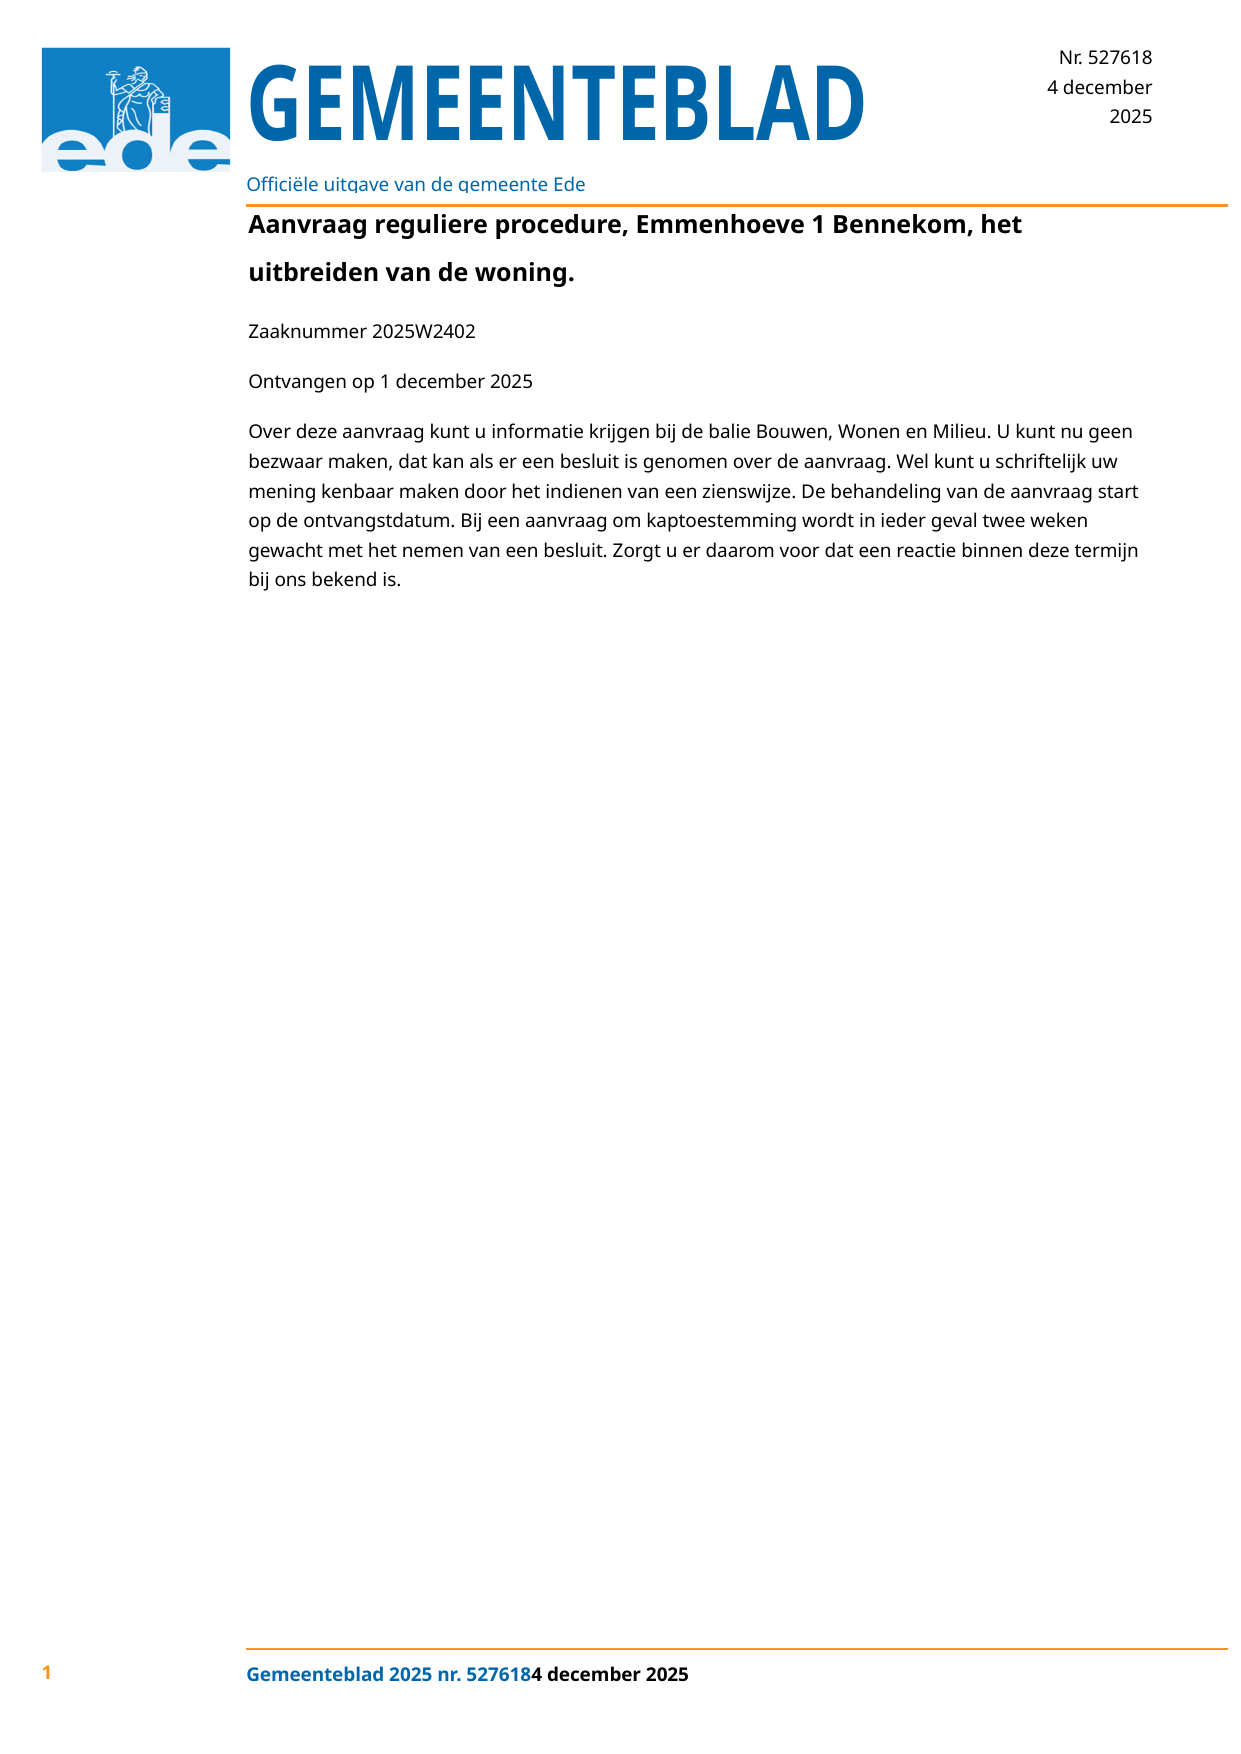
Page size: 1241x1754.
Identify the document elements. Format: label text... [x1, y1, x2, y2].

text Aanvraag reguliere procedure, Emmenhoeve 1 Bennekom, het uitbreiden van de woning. [248, 207, 1152, 288]
picture [41, 47, 231, 172]
text Ontvangen op 1 december 2025 [248, 368, 1152, 394]
text Over deze aanvraag kunt u informatie krijgen bij de balie Bouwen, Wonen en Milieu. U kunt nu geen bezwaar maken, dat kan als er een besluit is genomen over de aanvraag. Wel kunt u schriftelijk uw mening kenbaar maken door het indienen van een zienswijze. De behandeling van de aanvraag start op de ontvangstdatum. Bij een aanvraag om kaptoestemming wordt in ieder geval twee weken gewacht met het nemen van een besluit. Zorgt u er daarom voor dat een reactie binnen deze termijn bij ons bekend is. [248, 419, 1152, 592]
text Zaaknummer 2025W2402 [248, 318, 1152, 344]
